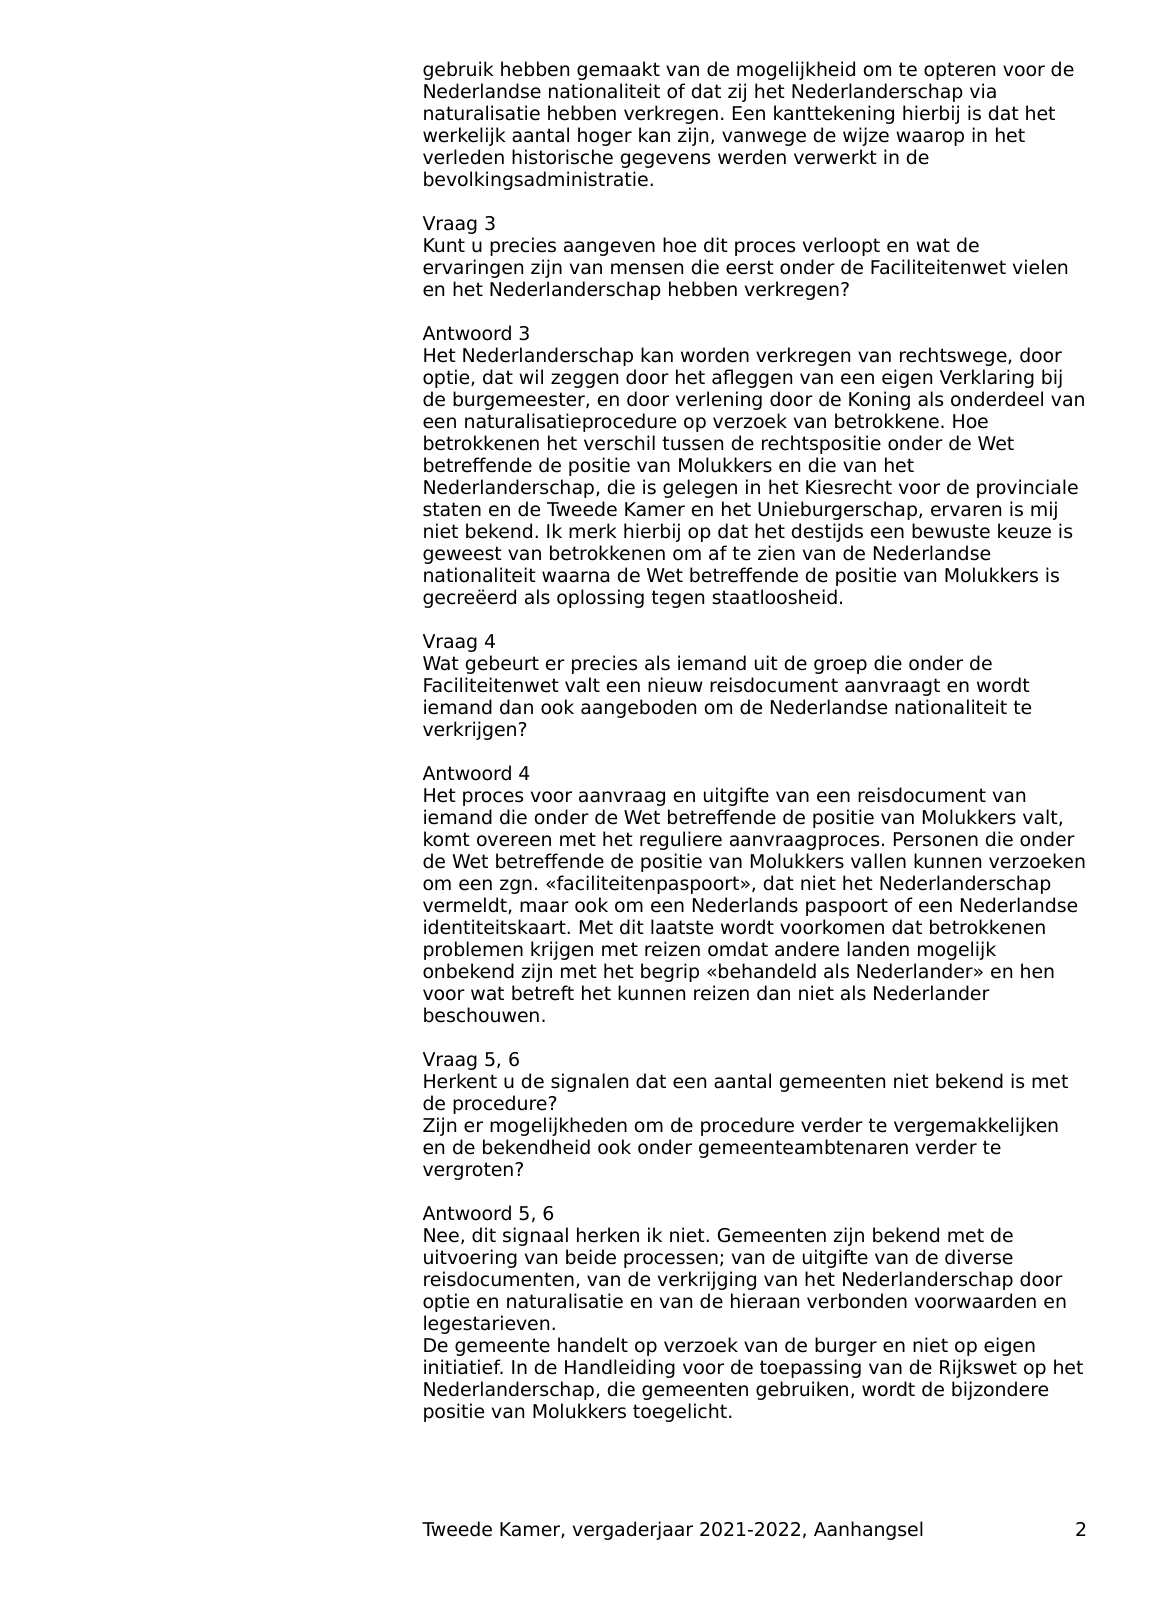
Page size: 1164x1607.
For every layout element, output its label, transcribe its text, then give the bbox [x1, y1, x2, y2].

text Antwoord 3 [422, 323, 1087, 345]
text Zijn er mogelijkheden om de procedure verder te vergemakkelijken en de bekendheid ook onder gemeenteambtenaren verder te vergroten? [422, 1115, 1087, 1181]
text Vraag 5, 6 [422, 1049, 1087, 1071]
text Het Nederlanderschap kan worden verkregen van rechtswege, door optie, dat wil zeggen door het afleggen van een eigen Verklaring bij de burgemeester, en door verlening door de Koning als onderdeel van een naturalisatieprocedure op verzoek van betrokkene. Hoe betrokkenen het verschil tussen de rechtspositie onder de Wet betreffende de positie van Molukkers en die van het Nederlanderschap, die is gelegen in het Kiesrecht voor de provinciale staten en de Tweede Kamer en het Unieburgerschap, ervaren is mij niet bekend. Ik merk hierbij op dat het destijds een bewuste keuze is geweest van betrokkenen om af te zien van de Nederlandse nationaliteit waarna de Wet betreffende de positie van Molukkers is gecreëerd als oplossing tegen staatloosheid. [422, 345, 1087, 609]
text Antwoord 5, 6 [422, 1203, 1087, 1225]
text Vraag 4 [422, 631, 1087, 653]
text De gemeente handelt op verzoek van de burger en niet op eigen initiatief. In de Handleiding voor de toepassing van de Rijkswet op het Nederlanderschap, die gemeenten gebruiken, wordt de bijzondere positie van Molukkers toegelicht. [422, 1335, 1087, 1423]
text Wat gebeurt er precies als iemand uit de groep die onder de Faciliteitenwet valt een nieuw reisdocument aanvraagt en wordt iemand dan ook aangeboden om de Nederlandse nationaliteit te verkrijgen? [422, 653, 1087, 741]
text Nee, dit signaal herken ik niet. Gemeenten zijn bekend met de uitvoering van beide processen; van de uitgifte van de diverse reisdocumenten, van de verkrijging van het Nederlanderschap door optie en naturalisatie en van de hieraan verbonden voorwaarden en legestarieven. [422, 1225, 1087, 1335]
text gebruik hebben gemaakt van de mogelijkheid om te opteren voor de Nederlandse nationaliteit of dat zij het Nederlanderschap via naturalisatie hebben verkregen. Een kanttekening hierbij is dat het werkelijk aantal hoger kan zijn, vanwege de wijze waarop in het verleden historische gegevens werden verwerkt in de bevolkingsadministratie. [422, 59, 1087, 191]
text Vraag 3 [422, 213, 1087, 235]
text Herkent u de signalen dat een aantal gemeenten niet bekend is met de procedure? [422, 1071, 1087, 1115]
text Het proces voor aanvraag en uitgifte van een reisdocument van iemand die onder de Wet betreffende de positie van Molukkers valt, komt overeen met het reguliere aanvraagproces. Personen die onder de Wet betreffende de positie van Molukkers vallen kunnen verzoeken om een zgn. «faciliteitenpaspoort», dat niet het Nederlanderschap vermeldt, maar ook om een Nederlands paspoort of een Nederlandse identiteitskaart. Met dit laatste wordt voorkomen dat betrokkenen problemen krijgen met reizen omdat andere landen mogelijk onbekend zijn met het begrip «behandeld als Nederlander» en hen voor wat betreft het kunnen reizen dan niet als Nederlander beschouwen. [422, 785, 1087, 1027]
text Antwoord 4 [422, 763, 1087, 785]
text Kunt u precies aangeven hoe dit proces verloopt en wat de ervaringen zijn van mensen die eerst onder de Faciliteitenwet vielen en het Nederlanderschap hebben verkregen? [422, 235, 1087, 301]
